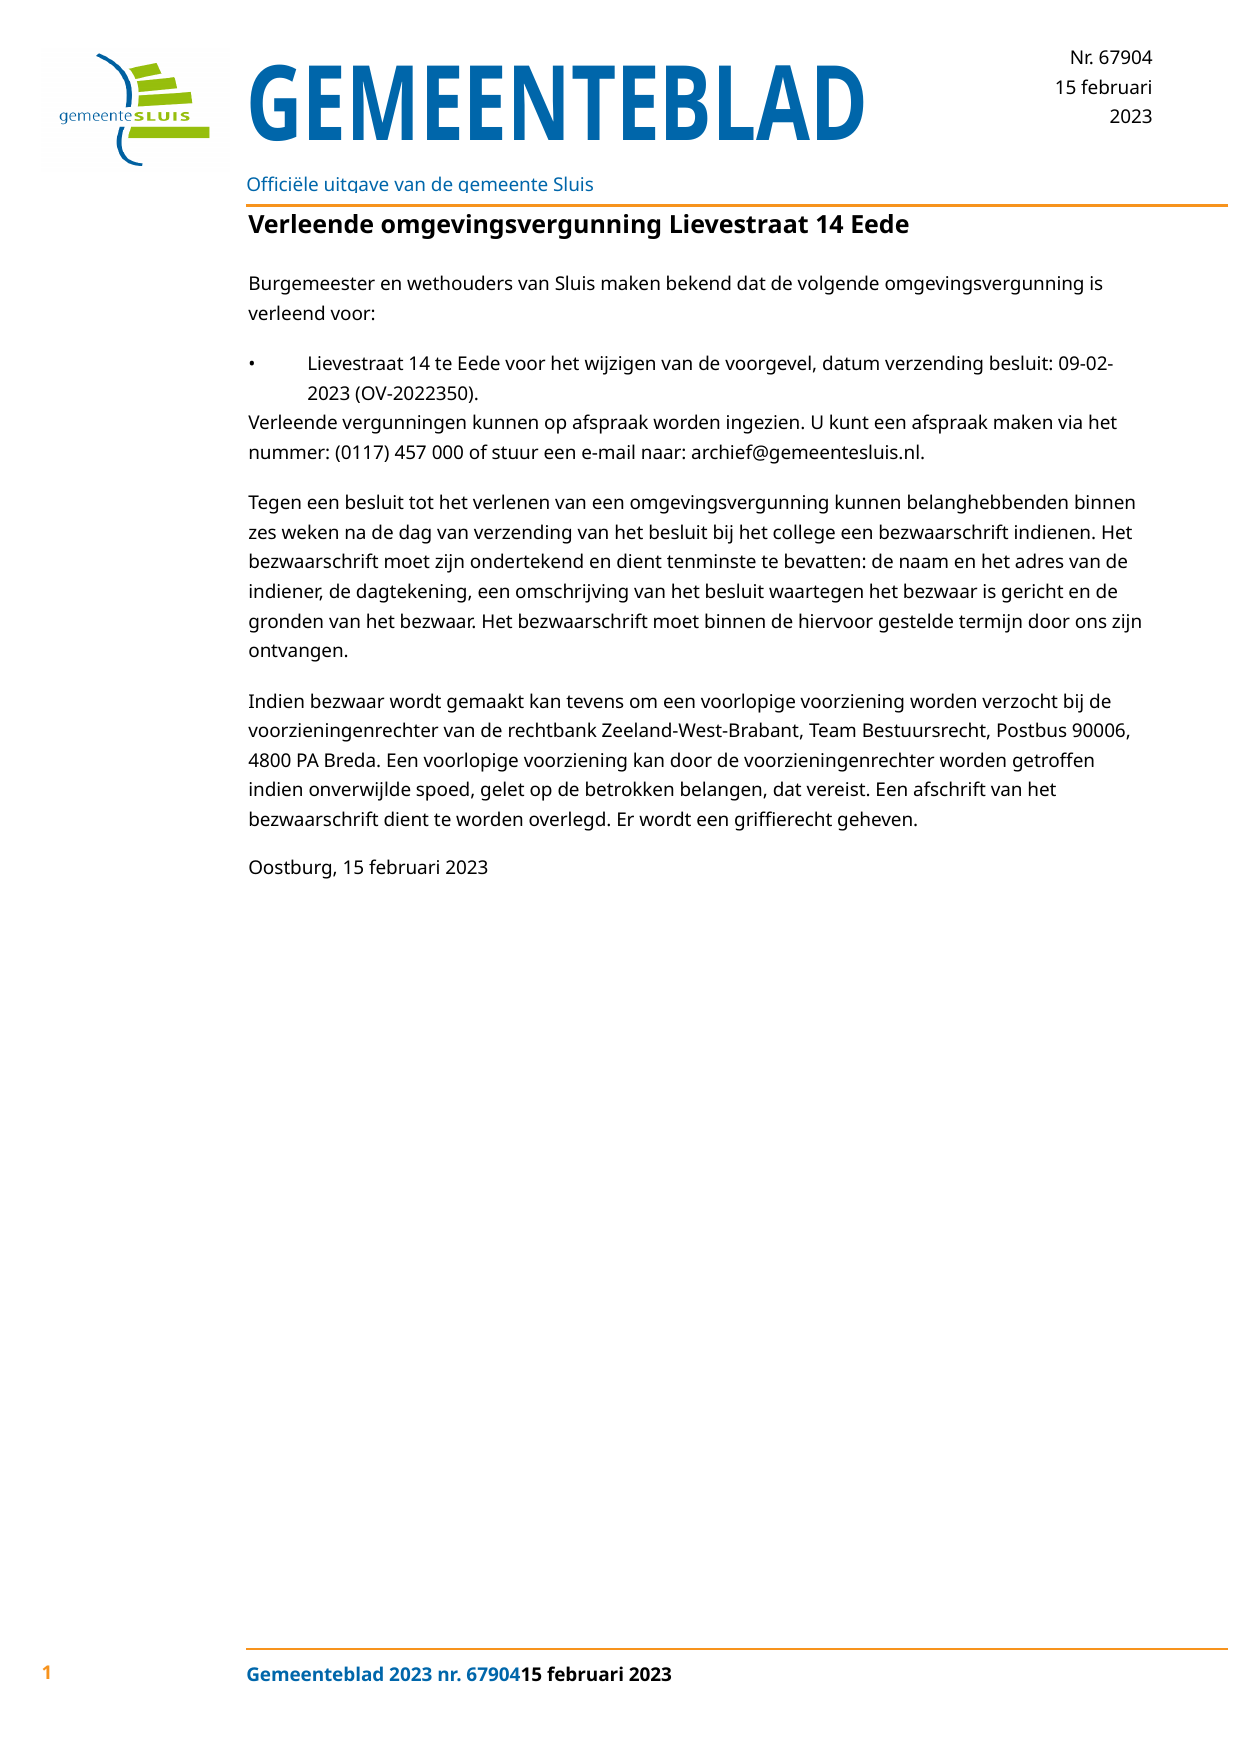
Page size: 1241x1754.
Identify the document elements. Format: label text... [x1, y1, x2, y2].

text Verleende omgevingsvergunning Lievestraat 14 Eede [248, 207, 1152, 241]
text Oostburg, 15 februari 2023 [248, 854, 1152, 880]
picture [41, 47, 231, 172]
text Verleende vergunningen kunnen op afspraak worden ingezien. U kunt een afspraak maken via het nummer: (0117) 457 000 of stuur een e-mail naar: archief@gemeentesluis.nl. [248, 409, 1152, 465]
text Indien bezwaar wordt gemaakt kan tevens om een voorlopige voorziening worden verzocht bij de voorzieningenrechter van de rechtbank Zeeland-West-Brabant, Team Bestuursrecht, Postbus 90006, 4800 PA Breda. Een voorlopige voorziening kan door de voorzieningenrechter worden getroffen indien onverwijlde spoed, gelet op de betrokken belangen, dat vereist. Een afschrift van het bezwaarschrift dient te worden overlegd. Er wordt een griffierecht geheven. [248, 688, 1152, 832]
text Tegen een besluit tot het verlenen van een omgevingsvergunning kunnen belanghebbenden binnen zes weken na de dag van verzending van het besluit bij het college een bezwaarschrift indienen. Het bezwaarschrift moet zijn ondertekend en dient tenminste te bevatten: de naam en het adres van de indiener, de dagtekening, een omschrijving van het besluit waartegen het bezwaar is gericht en de gronden van het bezwaar. Het bezwaarschrift moet binnen de hiervoor gestelde termijn door ons zijn ontvangen. [248, 489, 1152, 663]
text Burgemeester en wethouders van Sluis maken bekend dat de volgende omgevingsvergunning is verleend voor: [248, 270, 1152, 326]
list Lievestraat 14 te Eede voor het wijzigen van de voorgevel, datum verzending besluit: 09-02-2023 (OV-2022350). [248, 350, 1152, 406]
